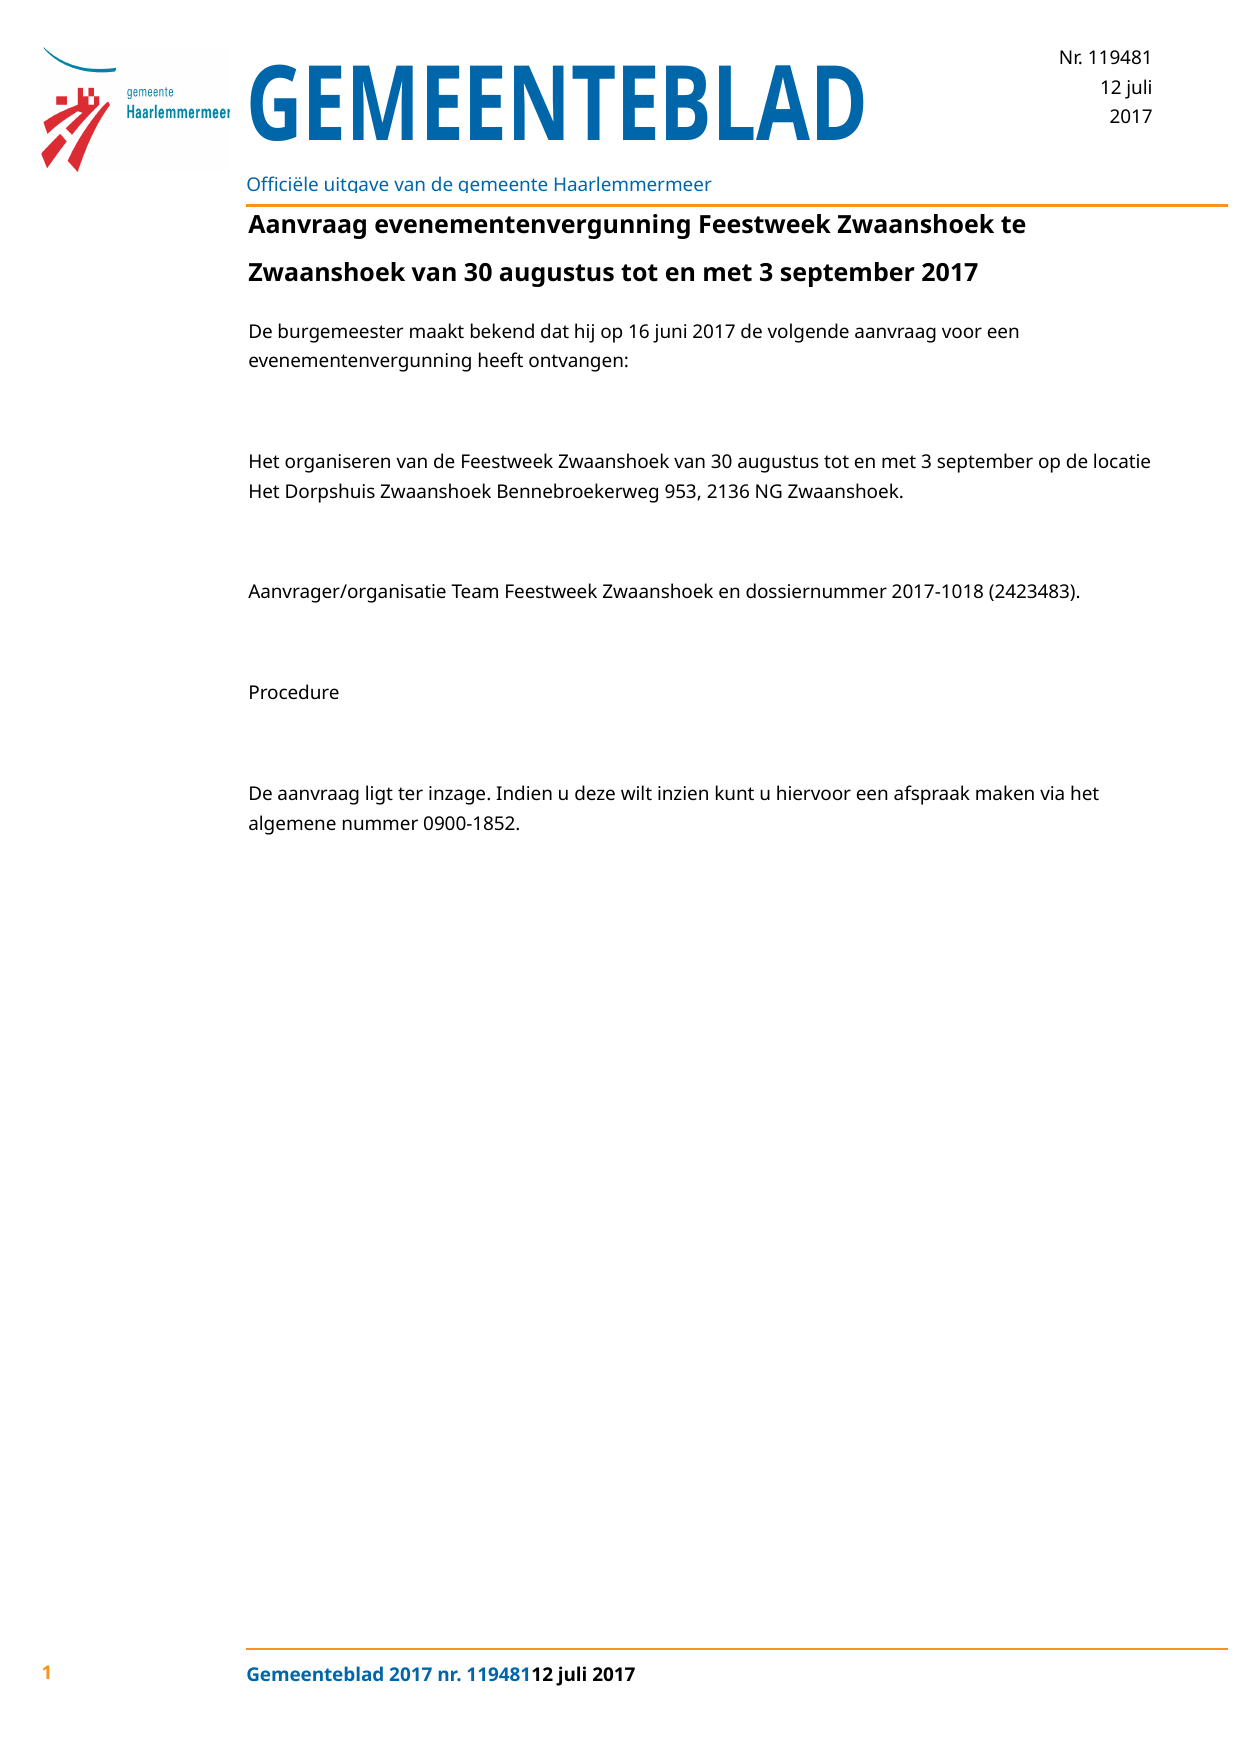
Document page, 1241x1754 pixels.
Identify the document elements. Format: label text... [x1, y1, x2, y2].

text Aanvrager/organisatie Team Feestweek Zwaanshoek en dossiernummer 2017-1018 (2423483). [248, 579, 1152, 604]
text Het organiseren van de Feestweek Zwaanshoek van 30 augustus tot en met 3 september op de locatie Het Dorpshuis Zwaanshoek Bennebroekerweg 953, 2136 NG Zwaanshoek. [248, 448, 1152, 504]
text De burgemeester maakt bekend dat hij op 16 juni 2017 de volgende aanvraag voor een evenementenvergunning heeft ontvangen: [248, 318, 1152, 373]
text Procedure [248, 679, 1152, 705]
picture [41, 47, 231, 172]
text De aanvraag ligt ter inzage. Indien u deze wilt inzien kunt u hiervoor een afspraak maken via het algemene nummer 0900-1852. [248, 780, 1152, 836]
text Aanvraag evenementenvergunning Feestweek Zwaanshoek te Zwaanshoek van 30 augustus tot en met 3 september 2017 [248, 207, 1152, 288]
